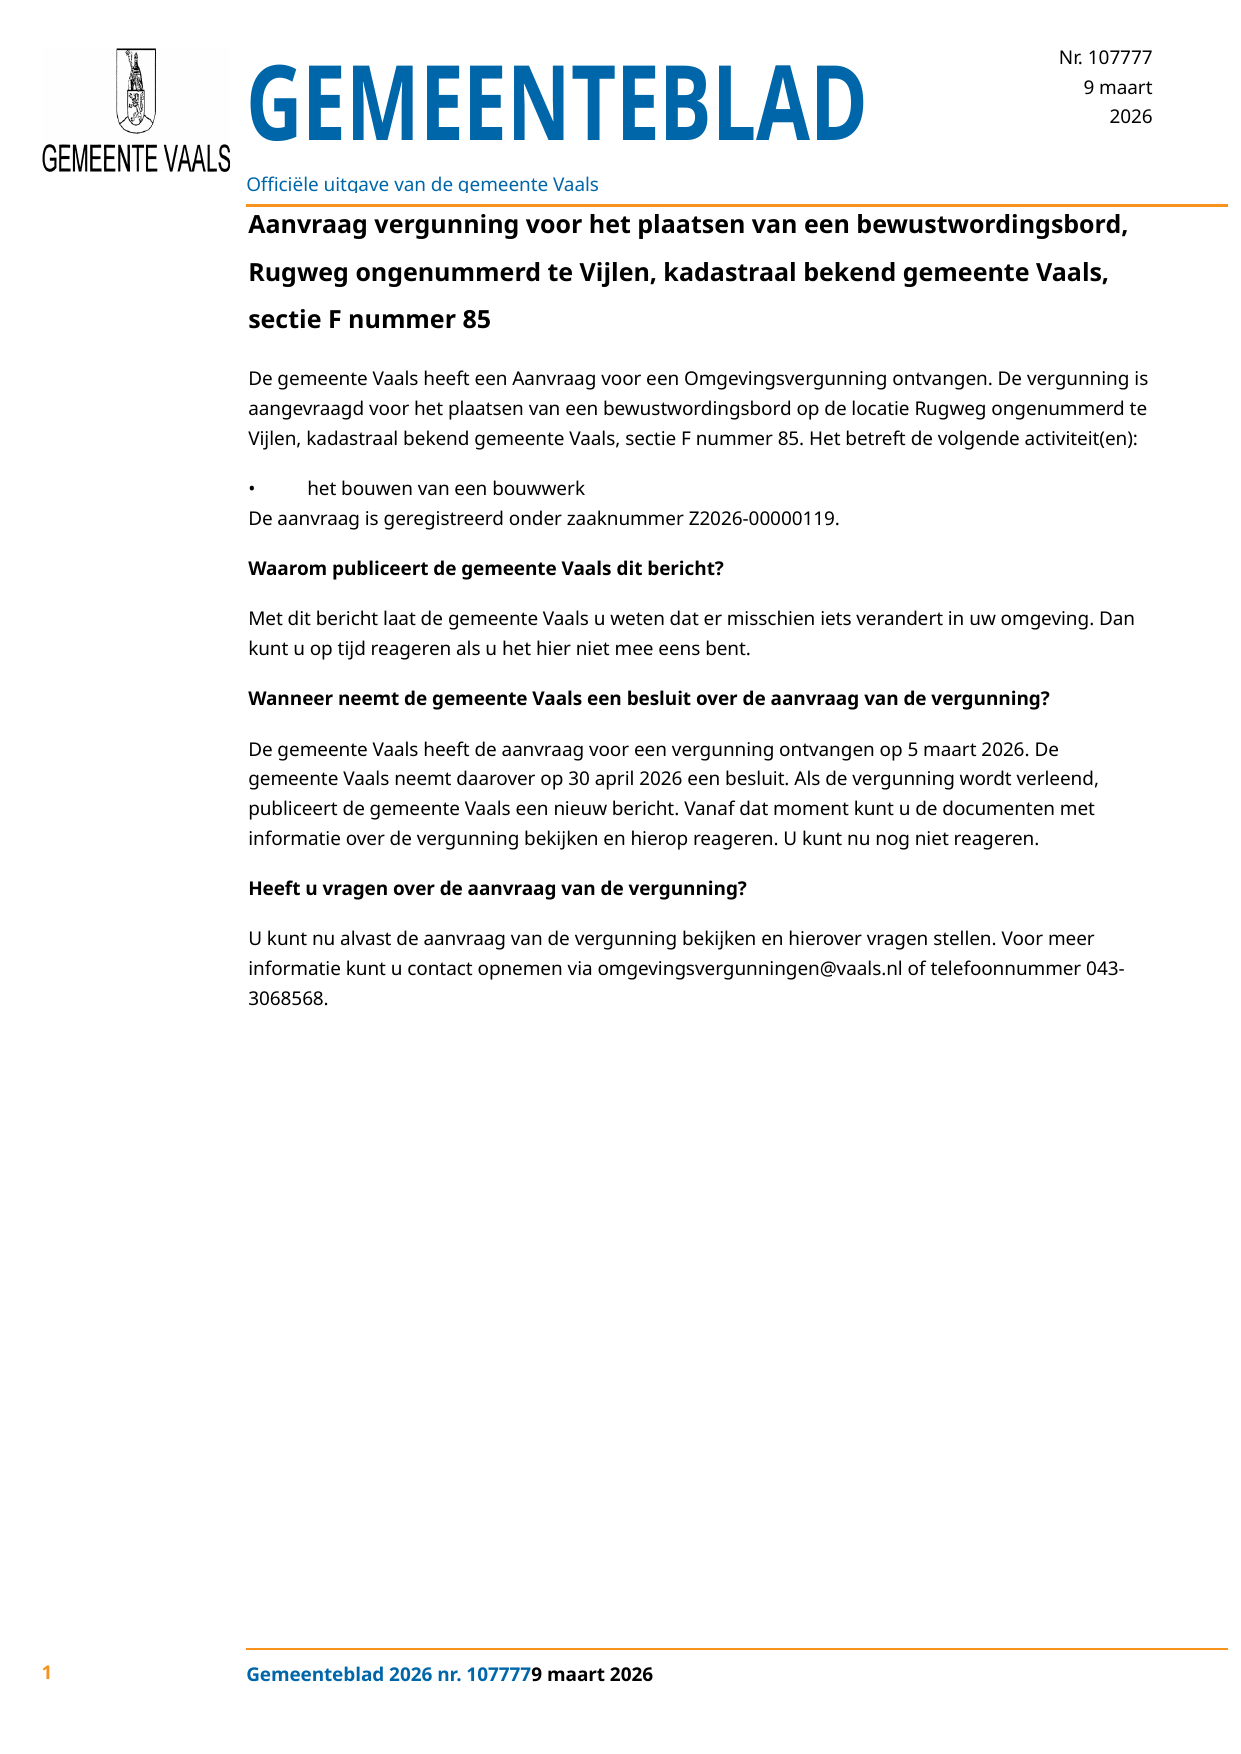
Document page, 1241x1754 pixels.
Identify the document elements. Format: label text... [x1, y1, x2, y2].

text Heeft u vragen over de aanvraag van de vergunning? [248, 875, 1152, 901]
text Wanneer neemt de gemeente Vaals een besluit over de aanvraag van de vergunning? [248, 686, 1152, 711]
text Met dit bericht laat de gemeente Vaals u weten dat er misschien iets verandert in uw omgeving. Dan kunt u op tijd reageren als u het hier niet mee eens bent. [248, 606, 1152, 661]
text De gemeente Vaals heeft de aanvraag voor een vergunning ontvangen op 5 maart 2026. De gemeente Vaals neemt daarover op 30 april 2026 een besluit. Als de vergunning wordt verleend, publiceert de gemeente Vaals een nieuw bericht. Vanaf dat moment kunt u de documenten met informatie over de vergunning bekijken en hierop reageren. U kunt nu nog niet reageren. [248, 736, 1152, 850]
text U kunt nu alvast de aanvraag van de vergunning bekijken en hierover vragen stellen. Voor meer informatie kunt u contact opnemen via omgevingsvergunningen@vaals.nl of telefoonnummer 043-3068568. [248, 926, 1152, 1010]
list het bouwen van een bouwwerk [248, 475, 1152, 501]
text Waarom publiceert de gemeente Vaals dit bericht? [248, 555, 1152, 581]
text De gemeente Vaals heeft een Aanvraag voor een Omgevingsvergunning ontvangen. De vergunning is aangevraagd voor het plaatsen van een bewustwordingsbord op de locatie Rugweg ongenummerd te Vijlen, kadastraal bekend gemeente Vaals, sectie F nummer 85. Het betreft de volgende activiteit(en): [248, 366, 1152, 450]
text De aanvraag is geregistreerd onder zaaknummer Z2026-00000119. [248, 505, 1152, 530]
text Aanvraag vergunning voor het plaatsen van een bewustwordingsbord, Rugweg ongenummerd te Vijlen, kadastraal bekend gemeente Vaals, sectie F nummer 85 [248, 207, 1152, 336]
picture [41, 47, 231, 172]
